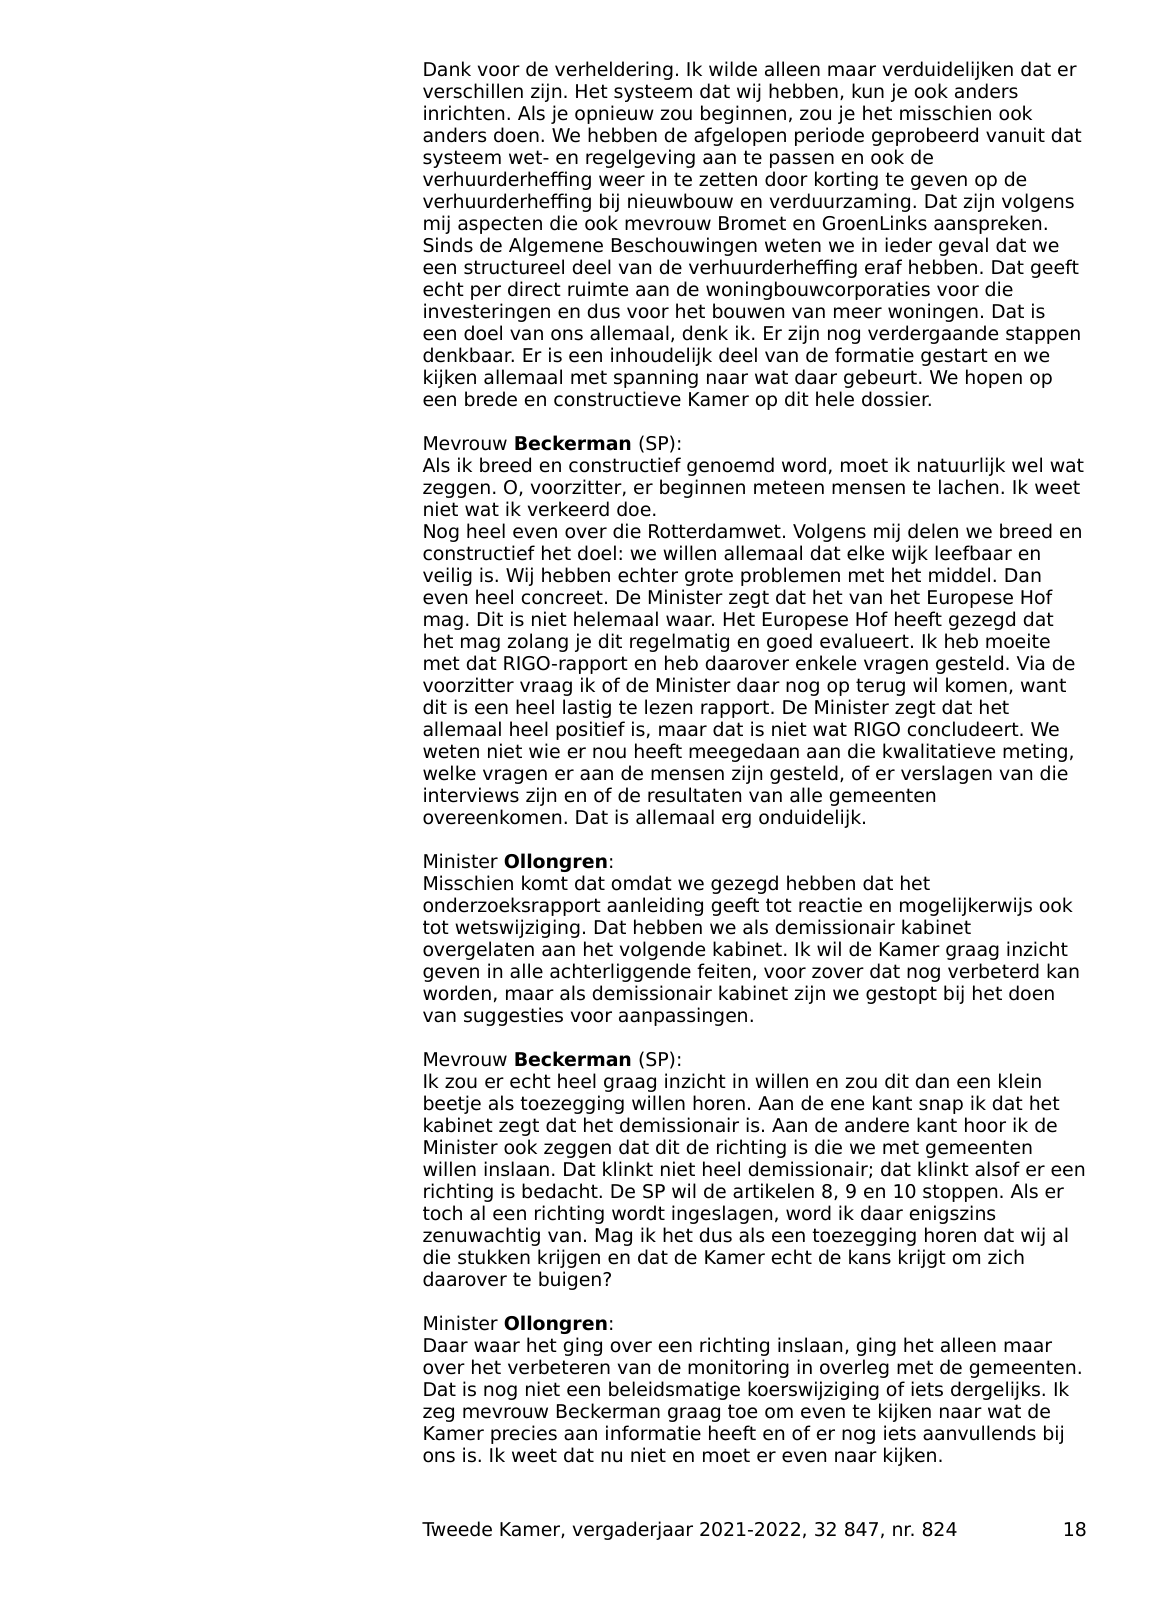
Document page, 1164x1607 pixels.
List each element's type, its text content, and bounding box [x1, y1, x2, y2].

text Ik zou er echt heel graag inzicht in willen en zou dit dan een klein beetje als toezegging willen horen. Aan de ene kant snap ik dat het kabinet zegt dat het demissionair is. Aan de andere kant hoor ik de Minister ook zeggen dat dit de richting is die we met gemeenten willen inslaan. Dat klinkt niet heel demissionair; dat klinkt alsof er een richting is bedacht. De SP wil de artikelen 8, 9 en 10 stoppen. Als er toch al een richting wordt ingeslagen, word ik daar enigszins zenuwachtig van. Mag ik het dus als een toezegging horen dat wij al die stukken krijgen en dat de Kamer echt de kans krijgt om zich daarover te buigen? [422, 1071, 1087, 1291]
text Minister Ollongren: [422, 851, 1087, 873]
text Daar waar het ging over een richting inslaan, ging het alleen maar over het verbeteren van de monitoring in overleg met de gemeenten. Dat is nog niet een beleidsmatige koerswijziging of iets dergelijks. Ik zeg mevrouw Beckerman graag toe om even te kijken naar wat de Kamer precies aan informatie heeft en of er nog iets aanvullends bij ons is. Ik weet dat nu niet en moet er even naar kijken. [422, 1335, 1087, 1467]
text Misschien komt dat omdat we gezegd hebben dat het onderzoeksrapport aanleiding geeft tot reactie en mogelijkerwijs ook tot wetswijziging. Dat hebben we als demissionair kabinet overgelaten aan het volgende kabinet. Ik wil de Kamer graag inzicht geven in alle achterliggende feiten, voor zover dat nog verbeterd kan worden, maar als demissionair kabinet zijn we gestopt bij het doen van suggesties voor aanpassingen. [422, 873, 1087, 1027]
text Dank voor de verheldering. Ik wilde alleen maar verduidelijken dat er verschillen zijn. Het systeem dat wij hebben, kun je ook anders inrichten. Als je opnieuw zou beginnen, zou je het misschien ook anders doen. We hebben de afgelopen periode geprobeerd vanuit dat systeem wet- en regelgeving aan te passen en ook de verhuurderheffing weer in te zetten door korting te geven op de verhuurderheffing bij nieuwbouw en verduurzaming. Dat zijn volgens mij aspecten die ook mevrouw Bromet en GroenLinks aanspreken. Sinds de Algemene Beschouwingen weten we in ieder geval dat we een structureel deel van de verhuurderheffing eraf hebben. Dat geeft echt per direct ruimte aan de woningbouwcorporaties voor die investeringen en dus voor het bouwen van meer woningen. Dat is een doel van ons allemaal, denk ik. Er zijn nog verdergaande stappen denkbaar. Er is een inhoudelijk deel van de formatie gestart en we kijken allemaal met spanning naar wat daar gebeurt. We hopen op een brede en constructieve Kamer op dit hele dossier. [422, 59, 1087, 411]
text Mevrouw Beckerman (SP): [422, 1049, 1087, 1071]
text Nog heel even over die Rotterdamwet. Volgens mij delen we breed en constructief het doel: we willen allemaal dat elke wijk leefbaar en veilig is. Wij hebben echter grote problemen met het middel. Dan even heel concreet. De Minister zegt dat het van het Europese Hof mag. Dit is niet helemaal waar. Het Europese Hof heeft gezegd dat het mag zolang je dit regelmatig en goed evalueert. Ik heb moeite met dat RIGO-rapport en heb daarover enkele vragen gesteld. Via de voorzitter vraag ik of de Minister daar nog op terug wil komen, want dit is een heel lastig te lezen rapport. De Minister zegt dat het allemaal heel positief is, maar dat is niet wat RIGO concludeert. We weten niet wie er nou heeft meegedaan aan die kwalitatieve meting, welke vragen er aan de mensen zijn gesteld, of er verslagen van die interviews zijn en of de resultaten van alle gemeenten overeenkomen. Dat is allemaal erg onduidelijk. [422, 521, 1087, 828]
text Minister Ollongren: [422, 1313, 1087, 1335]
text Als ik breed en constructief genoemd word, moet ik natuurlijk wel wat zeggen. O, voorzitter, er beginnen meteen mensen te lachen. Ik weet niet wat ik verkeerd doe. [422, 455, 1087, 521]
text Mevrouw Beckerman (SP): [422, 433, 1087, 455]
